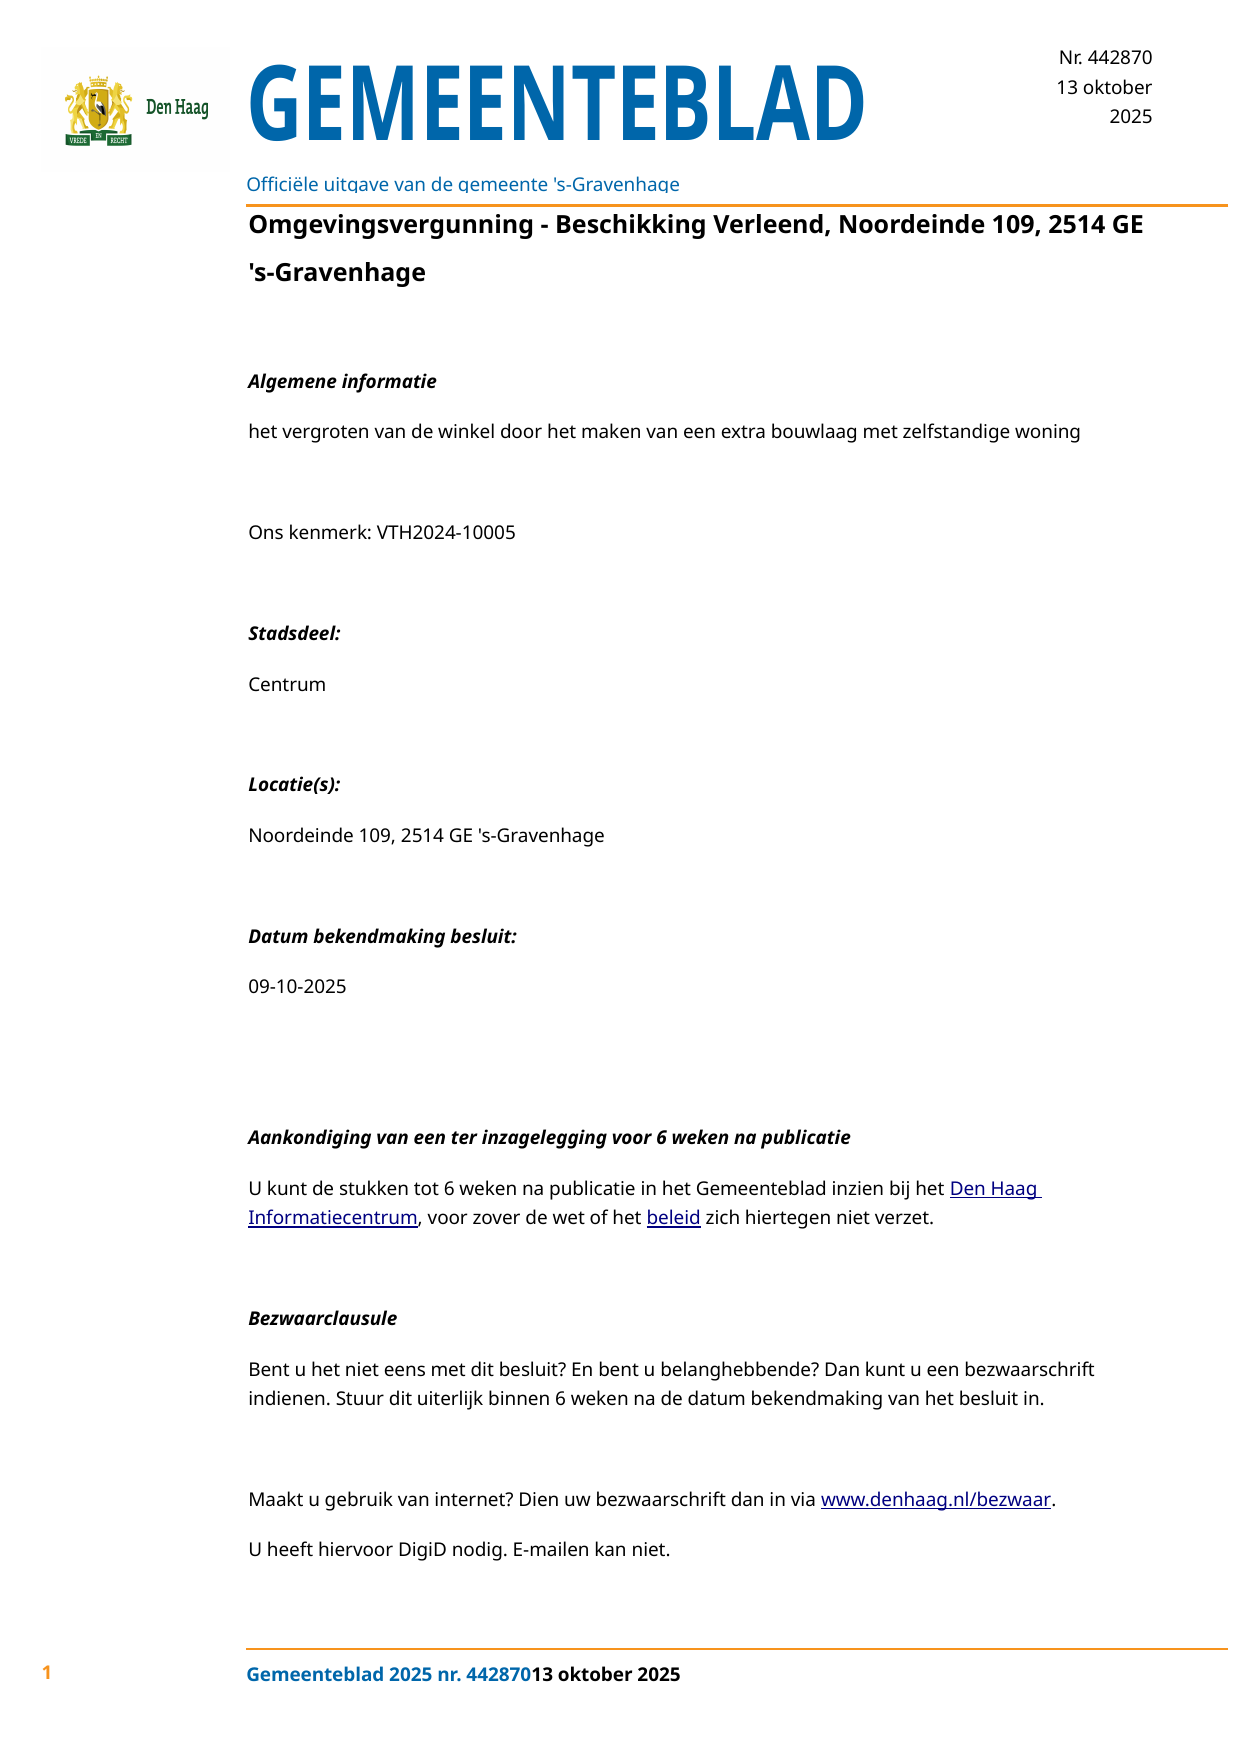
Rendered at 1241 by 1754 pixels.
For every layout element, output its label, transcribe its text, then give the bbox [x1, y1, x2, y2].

text Centrum [248, 671, 1152, 697]
text Omgevingsvergunning - Beschikking Verleend, Noordeinde 109, 2514 GE 's-Gravenhage [248, 207, 1152, 288]
text Algemene informatie [248, 368, 1152, 394]
text Bezwaarclausule [248, 1305, 1152, 1331]
text Noordeinde 109, 2514 GE 's-Gravenhage [248, 822, 1152, 848]
text het vergroten van de winkel door het maken van een extra bouwlaag met zelfstandige woning [248, 419, 1152, 444]
text Maakt u gebruik van internet? Dien uw bezwaarschrift dan in via www.denhaag.nl/bezwaar. [248, 1486, 1152, 1512]
text Bent u het niet eens met dit besluit? En bent u belanghebbende? Dan kunt u een bezwaarschrift indienen. Stuur dit uiterlijk binnen 6 weken na de datum bekendmaking van het besluit in. [248, 1356, 1152, 1411]
text Locatie(s): [248, 772, 1152, 797]
text 09-10-2025 [248, 973, 1152, 999]
text Datum bekendmaking besluit: [248, 923, 1152, 949]
text U kunt de stukken tot 6 weken na publicatie in het Gemeenteblad inzien bij het Den Haag Informatiecentrum, voor zover de wet of het beleid zich hiertegen niet verzet. [248, 1175, 1152, 1230]
picture [41, 47, 231, 172]
text Aankondiging van een ter inzagelegging voor 6 weken na publicatie [248, 1124, 1152, 1150]
text Stadsdeel: [248, 620, 1152, 646]
text U heeft hiervoor DigiD nodig. E-mailen kan niet. [248, 1537, 1152, 1562]
text Ons kenmerk: VTH2024-10005 [248, 519, 1152, 545]
